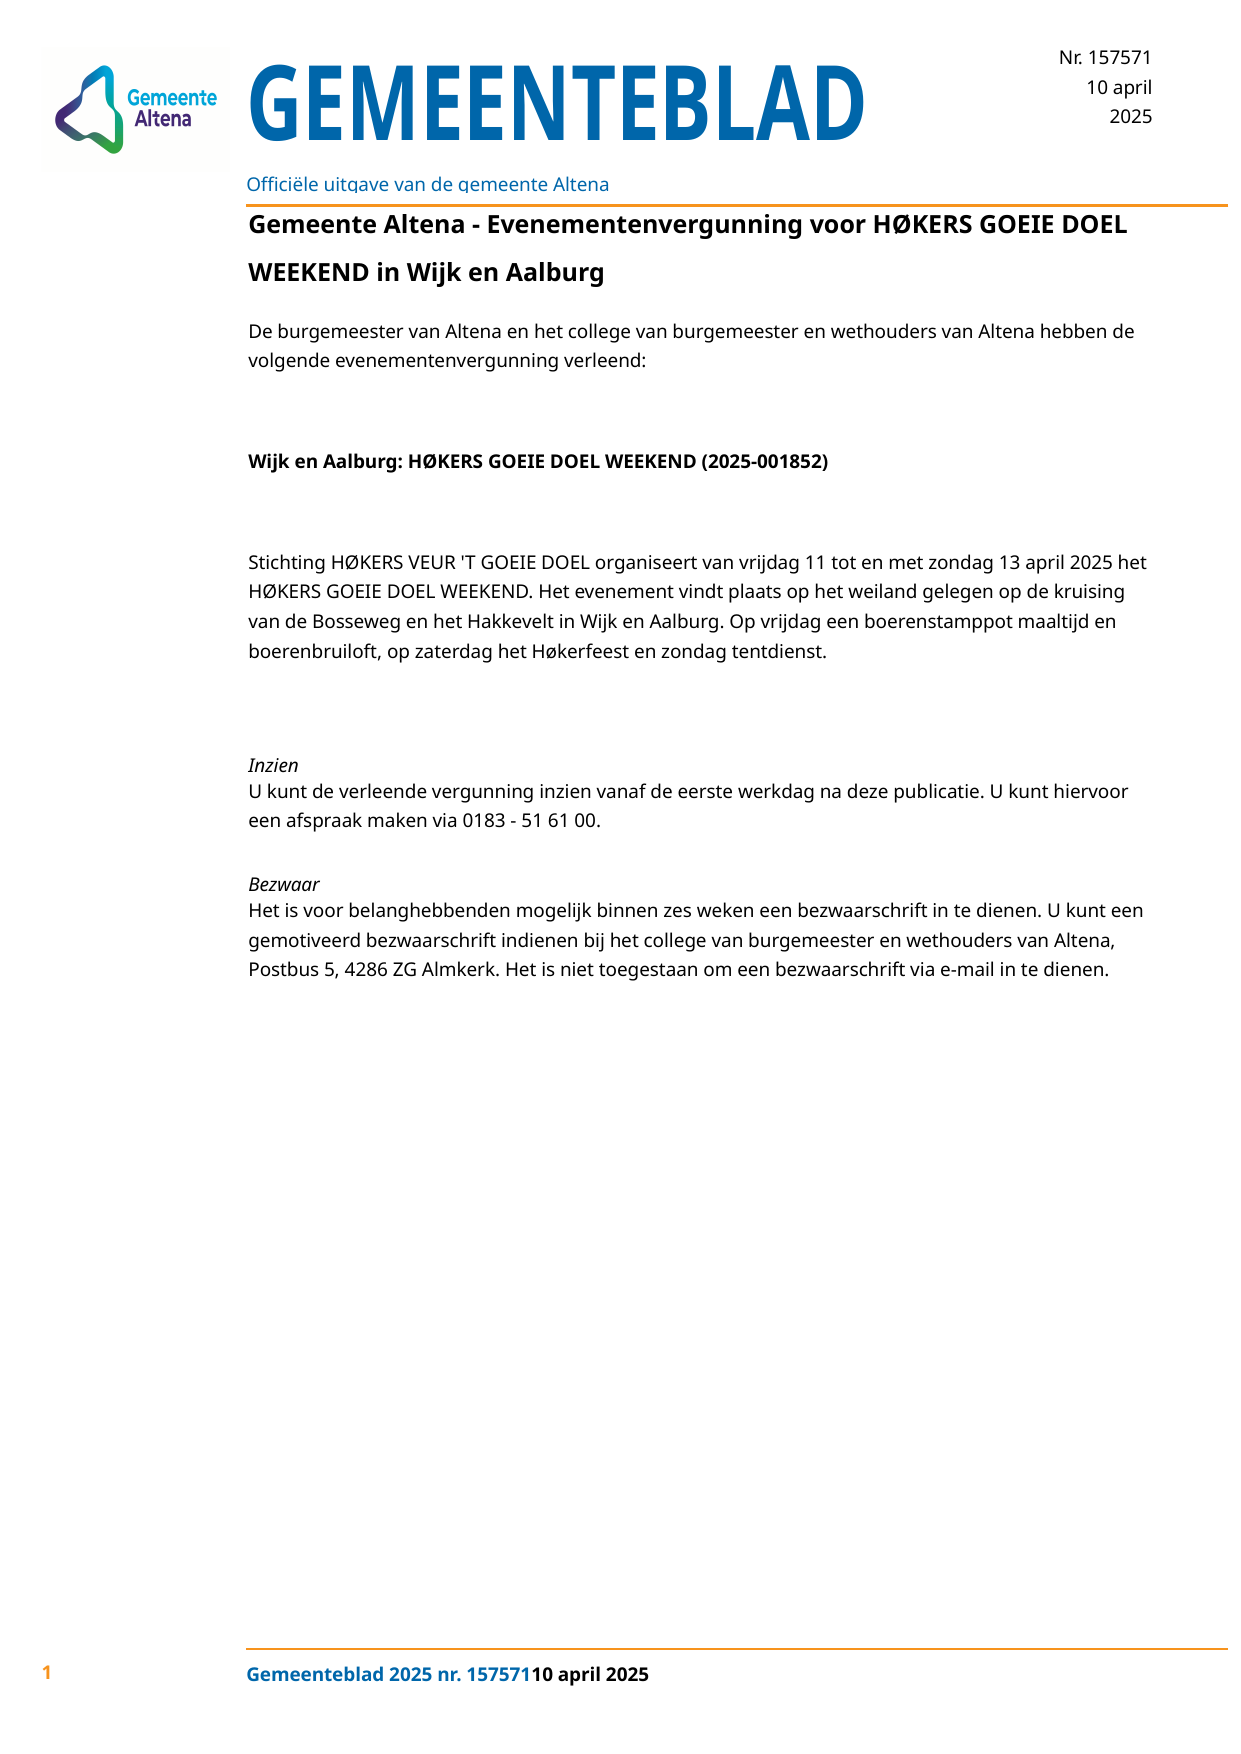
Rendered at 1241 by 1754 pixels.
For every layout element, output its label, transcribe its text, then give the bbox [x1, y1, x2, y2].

text U kunt de verleende vergunning inzien vanaf de eerste werkdag na deze publicatie. U kunt hiervoor een afspraak maken via 0183 - 51 61 00. [248, 778, 1152, 833]
text Het is voor belanghebbenden mogelijk binnen zes weken een bezwaarschrift in te dienen. U kunt een gemotiveerd bezwaarschrift indienen bij het college van burgemeester en wethouders van Altena, Postbus 5, 4286 ZG Almkerk. Het is niet toegestaan om een bezwaarschrift via e-mail in te dienen. [248, 897, 1152, 982]
picture [41, 47, 231, 172]
text De burgemeester van Altena en het college van burgemeester en wethouders van Altena hebben de volgende evenementenvergunning verleend: [248, 318, 1152, 373]
text Bezwaar [248, 872, 1152, 897]
text Wijk en Aalburg: HØKERS GOEIE DOEL WEEKEND (2025-001852) [248, 448, 1152, 474]
text Stichting HØKERS VEUR 'T GOEIE DOEL organiseert van vrijdag 11 tot en met zondag 13 april 2025 het HØKERS GOEIE DOEL WEEKEND. Het evenement vindt plaats op het weiland gelegen op de kruising van de Bosseweg en het Hakkevelt in Wijk en Aalburg. Op vrijdag een boerenstamppot maaltijd en boerenbruiloft, op zaterdag het Høkerfeest en zondag tentdienst. [248, 549, 1152, 664]
text Gemeente Altena - Evenementenvergunning voor HØKERS GOEIE DOEL WEEKEND in Wijk en Aalburg [248, 207, 1152, 288]
text Inzien [248, 752, 1152, 778]
